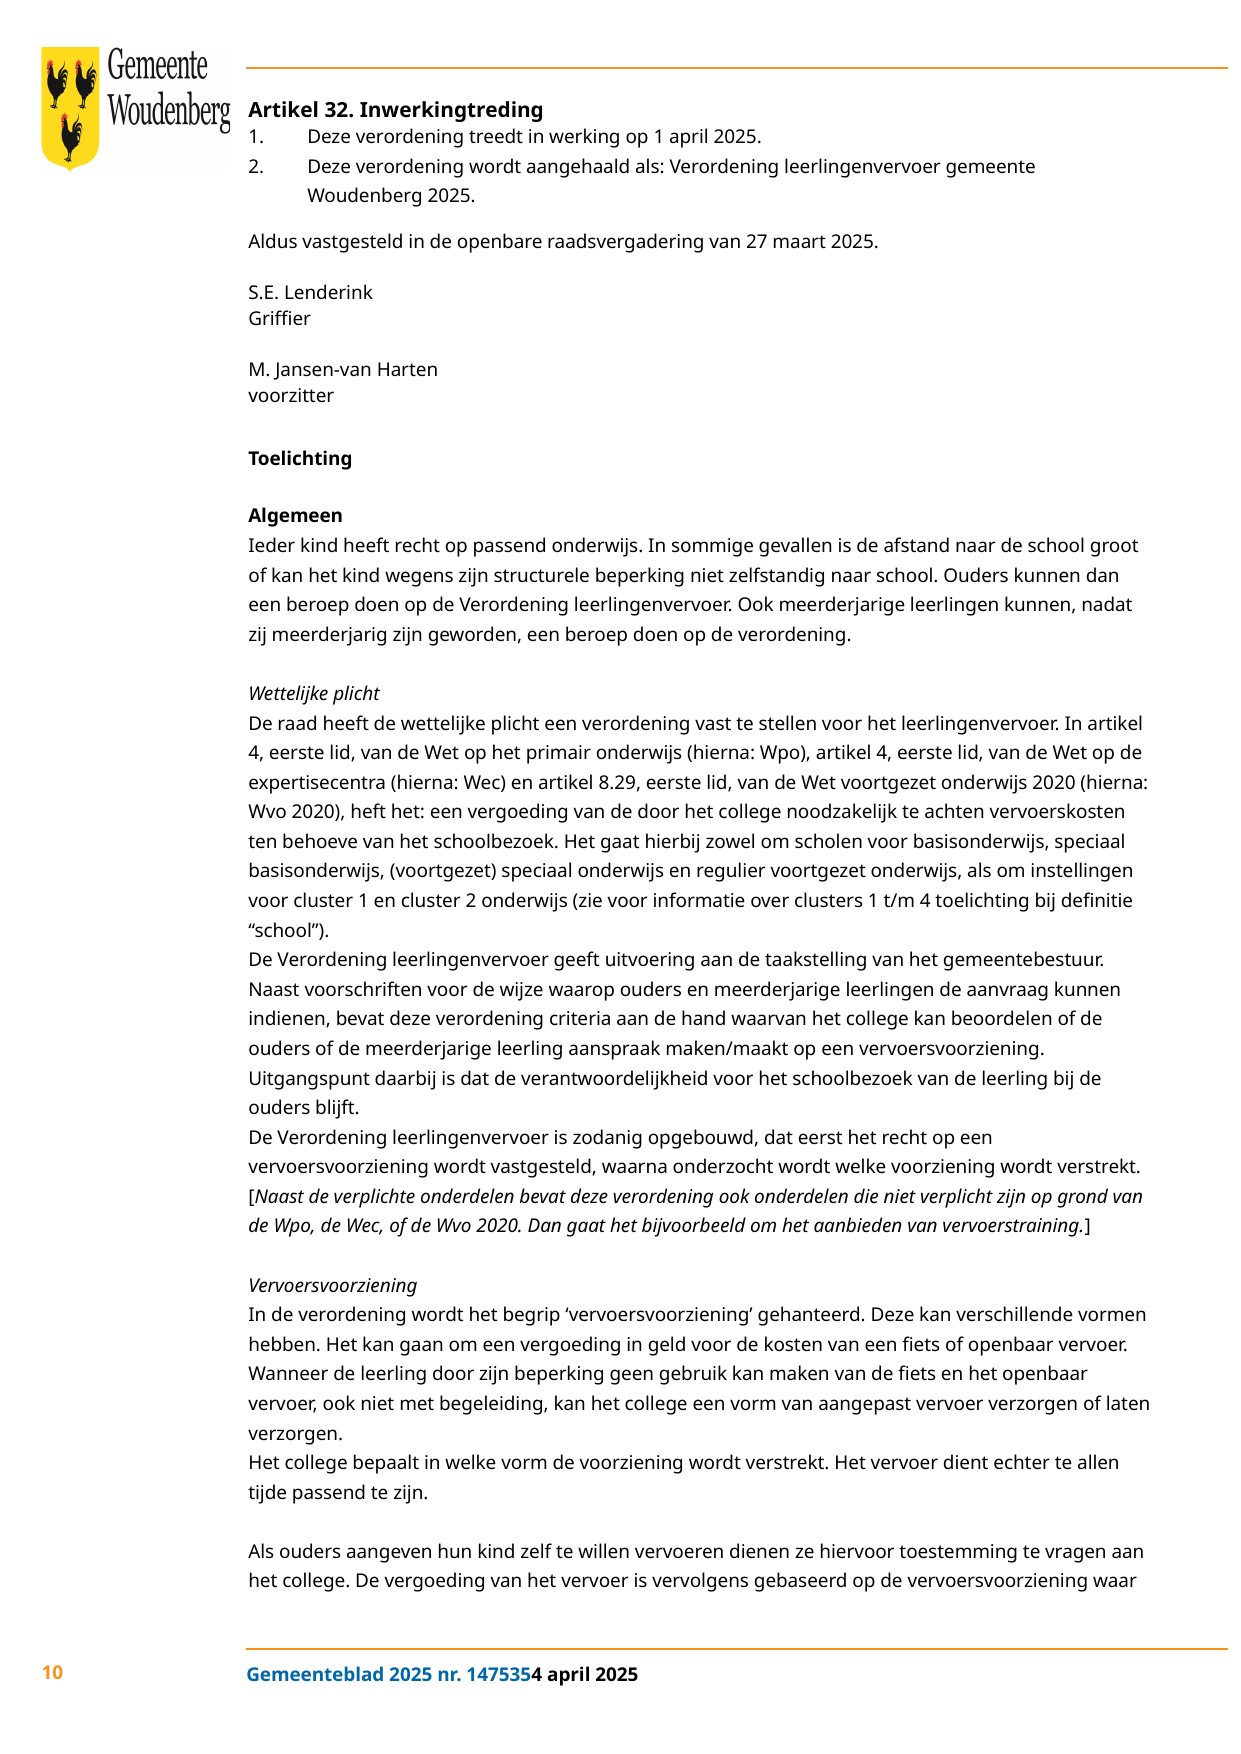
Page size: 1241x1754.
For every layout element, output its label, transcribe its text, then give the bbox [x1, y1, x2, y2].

list Deze verordening treedt in werking op 1 april 2025. [248, 123, 1152, 149]
text De Verordening leerlingenvervoer geeft uitvoering aan de taakstelling van het gemeentebestuur. [248, 946, 1152, 972]
text Ieder kind heeft recht op passend onderwijs. In sommige gevallen is de afstand naar de school groot of kan het kind wegens zijn structurele beperking niet zelfstandig naar school. Ouders kunnen dan een beroep doen op de Verordening leerlingenvervoer. Ook meerderjarige leerlingen kunnen, nadat zij meerderjarig zijn geworden, een beroep doen op de verordening. [248, 532, 1152, 647]
text voorzitter [248, 382, 1152, 408]
text Wettelijke plicht [248, 680, 1152, 706]
text Het college bepaalt in welke vorm de voorziening wordt verstrekt. Het vervoer dient echter te allen tijde passend te zijn. [248, 1449, 1152, 1505]
picture [41, 47, 231, 172]
text Naast voorschriften voor de wijze waarop ouders en meerderjarige leerlingen de aanvraag kunnen indienen, bevat deze verordening criteria aan de hand waarvan het college kan beoordelen of de ouders of de meerderjarige leerling aanspraak maken/maakt op een vervoersvoorziening. Uitgangspunt daarbij is dat de verantwoordelijkheid voor het schoolbezoek van de leerling bij de ouders blijft. [248, 976, 1152, 1120]
text Algemeen [248, 503, 1152, 528]
text Aldus vastgesteld in de openbare raadsvergadering van 27 maart 2025. [248, 228, 1152, 254]
text M. Jansen-van Harten [248, 357, 1152, 382]
text Toelichting [248, 434, 1152, 473]
text De raad heeft de wettelijke plicht een verordening vast te stellen voor het leerlingenvervoer. In artikel 4, eerste lid, van de Wet op het primair onderwijs (hierna: Wpo), artikel 4, eerste lid, van de Wet op de expertisecentra (hierna: Wec) en artikel 8.29, eerste lid, van de Wet voortgezet onderwijs 2020 (hierna: Wvo 2020), heft het: een vergoeding van de door het college noodzakelijk te achten vervoerskosten ten behoeve van het schoolbezoek. Het gaat hierbij zowel om scholen voor basisonderwijs, speciaal basisonderwijs, (voortgezet) speciaal onderwijs en regulier voortgezet onderwijs, als om instellingen voor cluster 1 en cluster 2 onderwijs (zie voor informatie over clusters 1 t/m 4 toelichting bij definitie “school”). [248, 710, 1152, 943]
text Als ouders aangeven hun kind zelf te willen vervoeren dienen ze hiervoor toestemming te vragen aan het college. De vergoeding van het vervoer is vervolgens gebaseerd op de vervoersvoorziening waar [248, 1538, 1152, 1593]
text [Naast de verplichte onderdelen bevat deze verordening ook onderdelen die niet verplicht zijn op grond van de Wpo, de Wec, of de Wvo 2020. Dan gaat het bijvoorbeeld om het aanbieden van vervoerstraining.] [248, 1183, 1152, 1238]
text Vervoersvoorziening [248, 1272, 1152, 1298]
text Griffier [248, 305, 1152, 331]
text Artikel 32. Inwerkingtreding [248, 95, 1152, 123]
text In de verordening wordt het begrip ‘vervoersvoorziening’ gehanteerd. Deze kan verschillende vormen hebben. Het kan gaan om een vergoeding in geld voor de kosten van een fiets of openbaar vervoer. Wanneer de leerling door zijn beperking geen gebruik kan maken van de fiets en het openbaar vervoer, ook niet met begeleiding, kan het college een vorm van aangepast vervoer verzorgen of laten verzorgen. [248, 1301, 1152, 1446]
text S.E. Lenderink [248, 279, 1152, 305]
text De Verordening leerlingenvervoer is zodanig opgebouwd, dat eerst het recht op een vervoersvoorziening wordt vastgesteld, waarna onderzocht wordt welke voorziening wordt verstrekt. [248, 1124, 1152, 1179]
list Deze verordening wordt aangehaald als: Verordening leerlingenvervoer gemeente Woudenberg 2025. [248, 153, 1152, 208]
